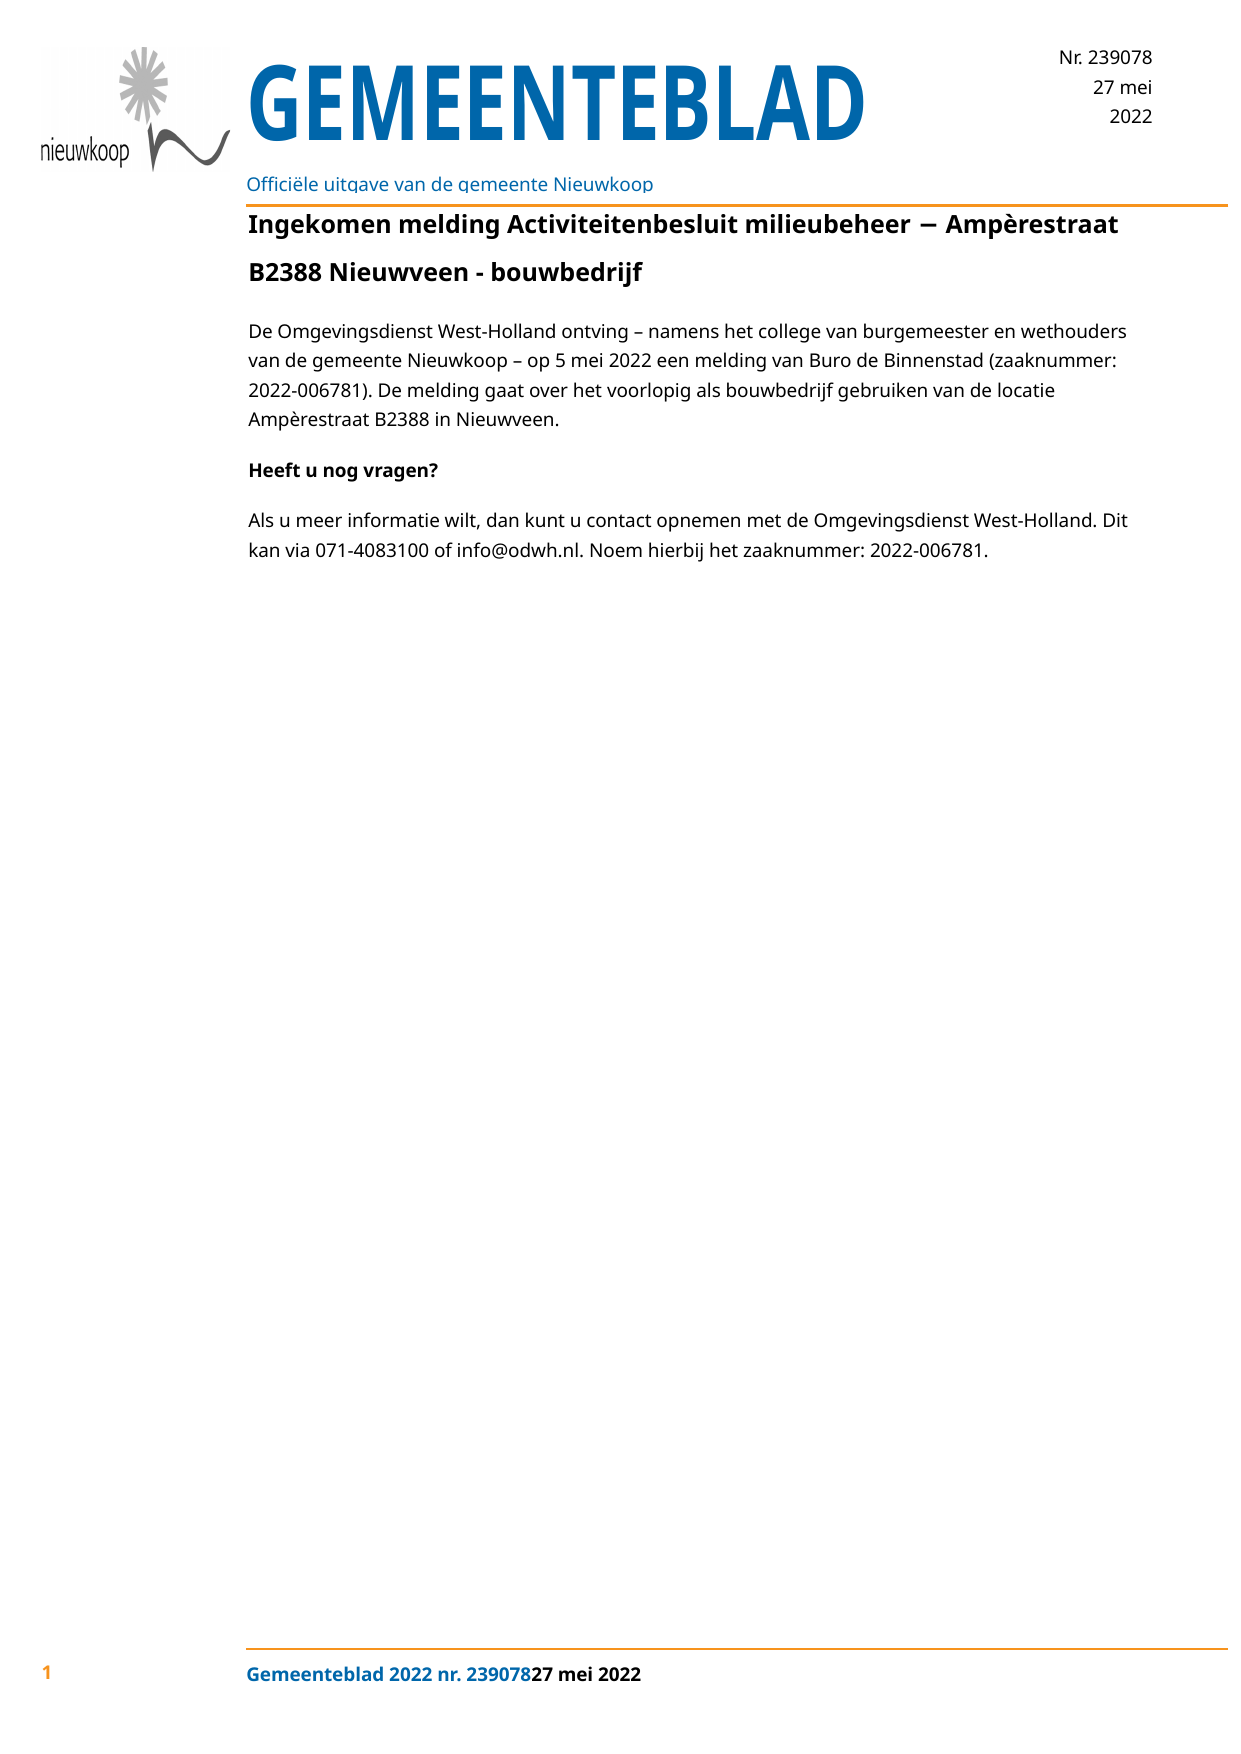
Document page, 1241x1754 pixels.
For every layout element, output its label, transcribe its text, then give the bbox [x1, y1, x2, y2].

text Ingekomen melding Activiteitenbesluit milieubeheer − Ampèrestraat B2388 Nieuwveen - bouwbedrijf [248, 207, 1152, 288]
text Als u meer informatie wilt, dan kunt u contact opnemen met de Omgevingsdienst West-Holland. Dit kan via 071-4083100 of info@odwh.nl. Noem hierbij het zaaknummer: 2022-006781. [248, 507, 1152, 563]
text De Omgevingsdienst West-Holland ontving – namens het college van burgemeester en wethouders van de gemeente Nieuwkoop – op 5 mei 2022 een melding van Buro de Binnenstad (zaaknummer: 2022-006781). De melding gaat over het voorlopig als bouwbedrijf gebruiken van de locatie Ampèrestraat B2388 in Nieuwveen. [248, 318, 1152, 432]
picture [41, 47, 231, 172]
text Heeft u nog vragen? [248, 457, 1152, 483]
